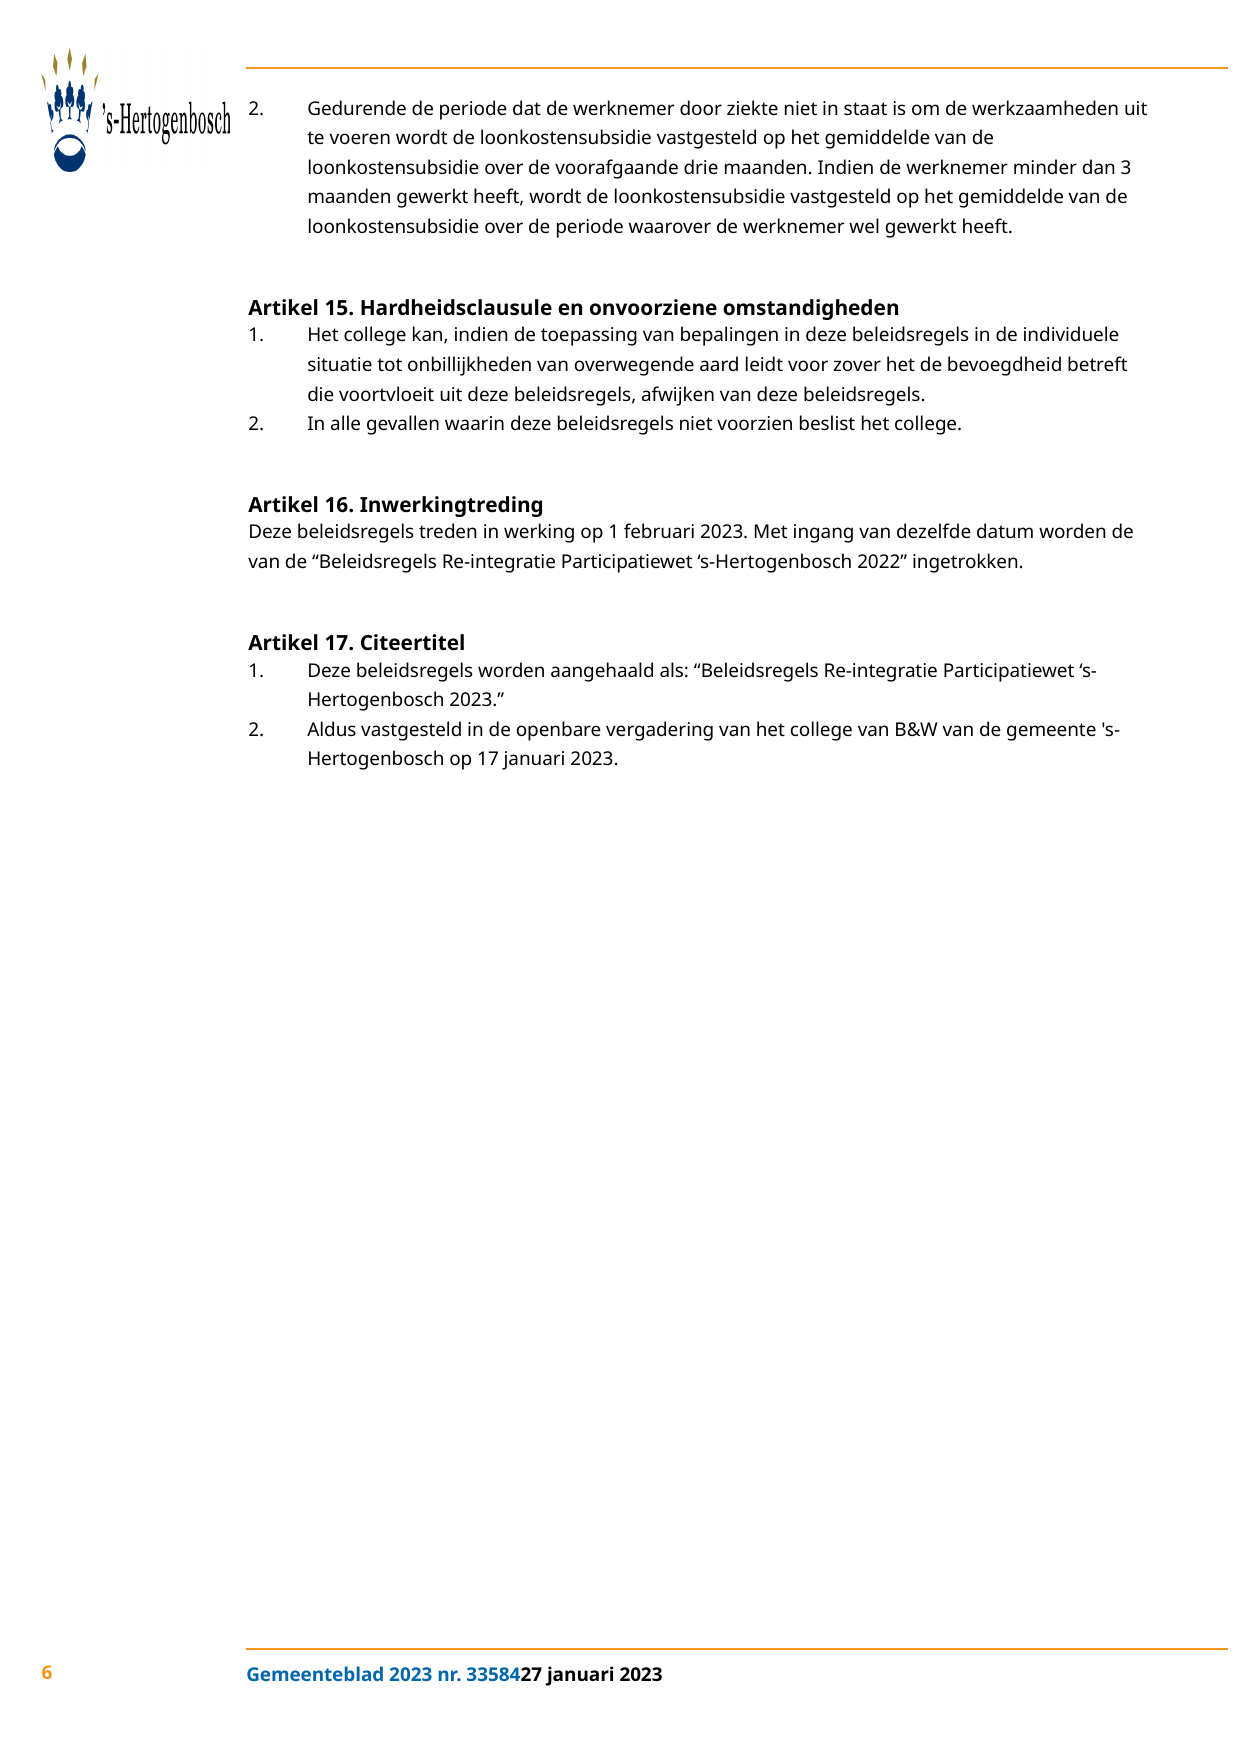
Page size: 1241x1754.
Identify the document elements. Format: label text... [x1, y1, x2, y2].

list Gedurende de periode dat de werknemer door ziekte niet in staat is om de werkzaamheden uit te voeren wordt de loonkostensubsidie vastgesteld op het gemiddelde van de loonkostensubsidie over de voorafgaande drie maanden. Indien de werknemer minder dan 3 maanden gewerkt heeft, wordt de loonkostensubsidie vastgesteld op het gemiddelde van de loonkostensubsidie over de periode waarover de werknemer wel gewerkt heeft. [248, 95, 1152, 239]
picture [41, 47, 231, 172]
list Aldus vastgesteld in de openbare vergadering van het college van B&W van de gemeente 's-Hertogenbosch op 17 januari 2023. [248, 716, 1152, 771]
text Artikel 17. Citeertitel [248, 628, 1152, 657]
list Deze beleidsregels worden aangehaald als: “Beleidsregels Re-integratie Participatiewet ‘s-Hertogenbosch 2023.” [248, 657, 1152, 712]
list Het college kan, indien de toepassing van bepalingen in deze beleidsregels in de individuele situatie tot onbillijkheden van overwegende aard leidt voor zover het de bevoegdheid betreft die voortvloeit uit deze beleidsregels, afwijken van deze beleidsregels. [248, 322, 1152, 406]
text Artikel 15. Hardheidsclausule en onvoorziene omstandigheden [248, 293, 1152, 322]
list In alle gevallen waarin deze beleidsregels niet voorzien beslist het college. [248, 410, 1152, 436]
text Deze beleidsregels treden in werking op 1 februari 2023. Met ingang van dezelfde datum worden de van de “Beleidsregels Re-integratie Participatiewet ‘s-Hertogenbosch 2022” ingetrokken. [248, 519, 1152, 574]
text Artikel 16. Inwerkingtreding [248, 490, 1152, 519]
